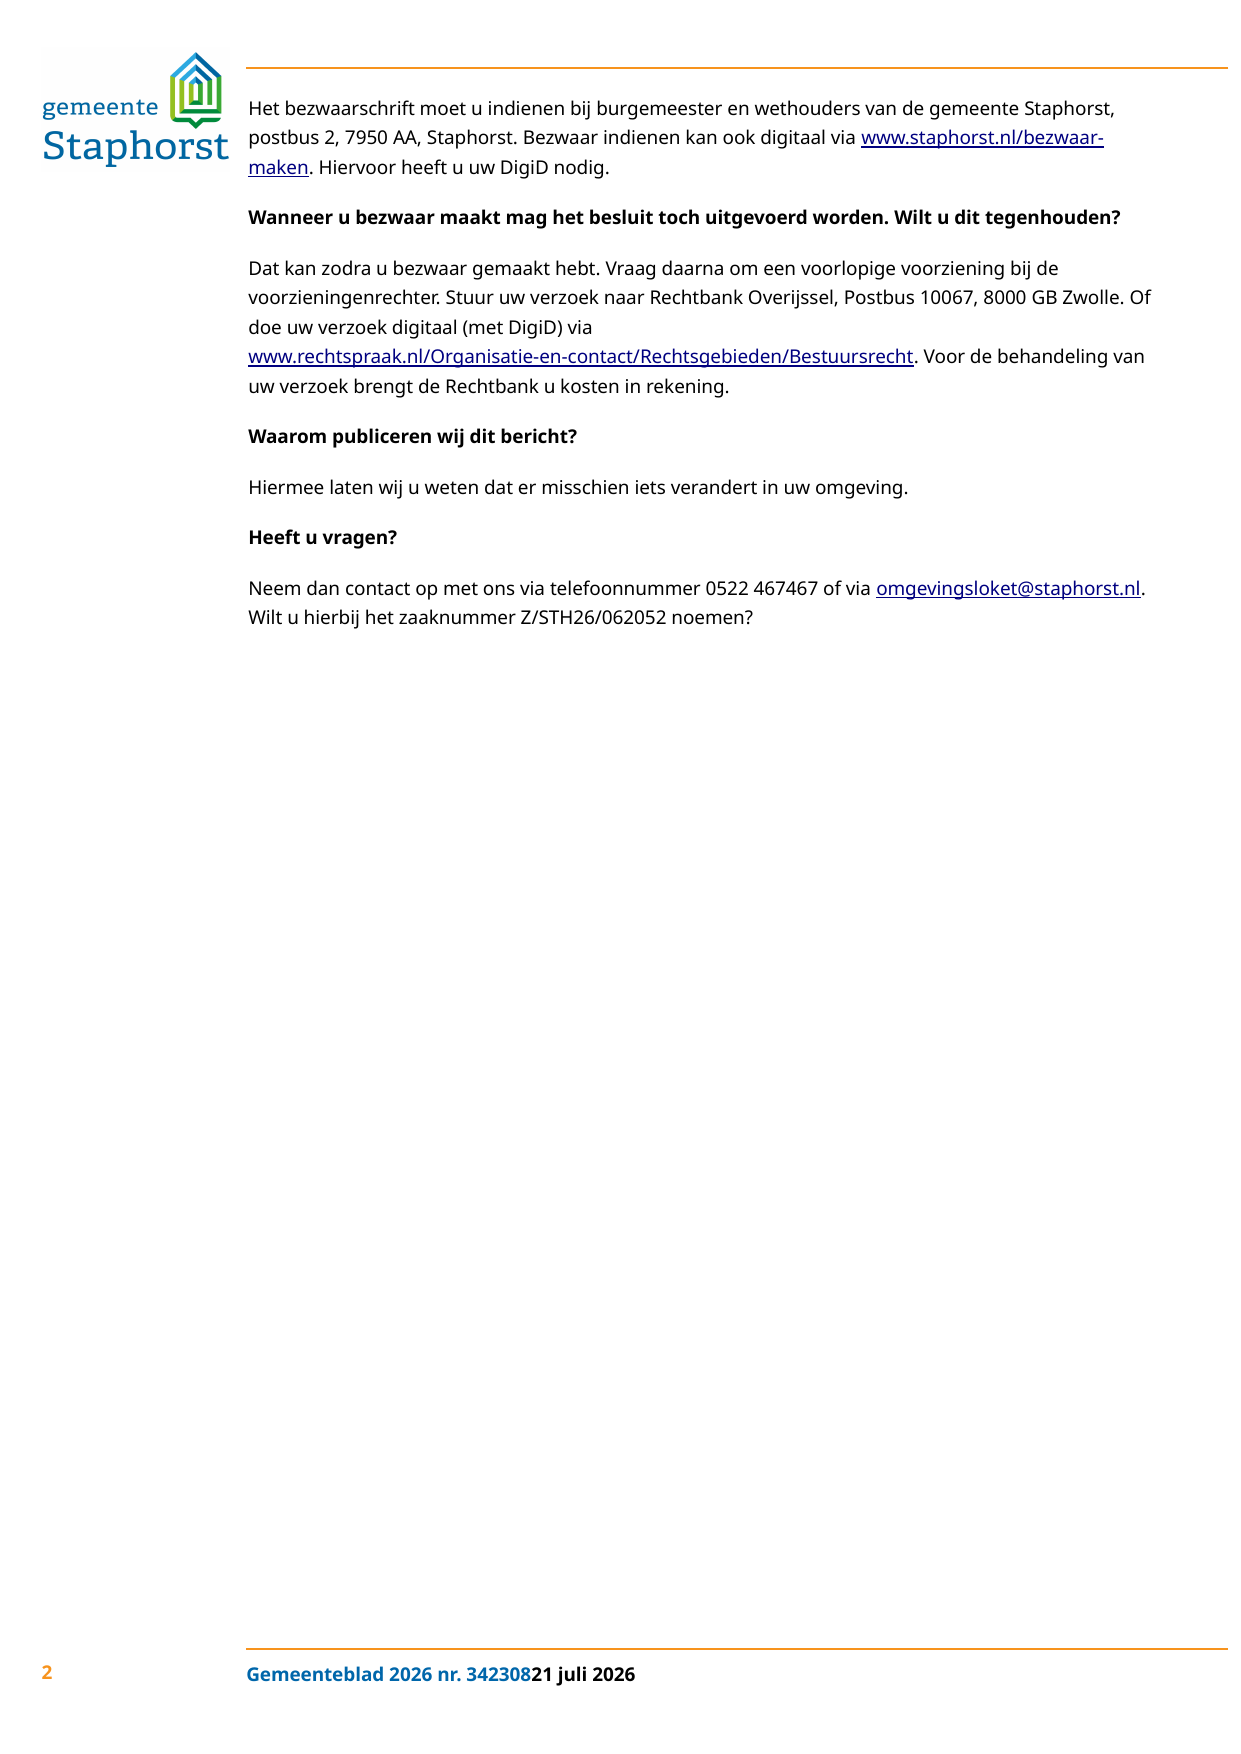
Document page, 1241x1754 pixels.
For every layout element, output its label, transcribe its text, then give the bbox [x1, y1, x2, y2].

text Waarom publiceren wij dit bericht? [248, 423, 1152, 449]
text Het bezwaarschrift moet u indienen bij burgemeester en wethouders van de gemeente Staphorst, postbus 2, 7950 AA, Staphorst. Bezwaar indienen kan ook digitaal via www.staphorst.nl/bezwaar-maken. Hiervoor heeft u uw DigiD nodig. [248, 95, 1152, 180]
text Wanneer u bezwaar maakt mag het besluit toch uitgevoerd worden. Wilt u dit tegenhouden? [248, 204, 1152, 230]
text Hiermee laten wij u weten dat er misschien iets verandert in uw omgeving. [248, 474, 1152, 500]
text Heeft u vragen? [248, 524, 1152, 550]
text Neem dan contact op met ons via telefoonnummer 0522 467467 of via omgevingsloket@staphorst.nl. Wilt u hierbij het zaaknummer Z/STH26/062052 noemen? [248, 575, 1152, 630]
text Dat kan zodra u bezwaar gemaakt hebt. Vraag daarna om een voorlopige voorziening bij de voorzieningenrechter. Stuur uw verzoek naar Rechtbank Overijssel, Postbus 10067, 8000 GB Zwolle. Of doe uw verzoek digitaal (met DigiD) via www.rechtspraak.nl/Organisatie-en-contact/Rechtsgebieden/Bestuursrecht. Voor de behandeling van uw verzoek brengt de Rechtbank u kosten in rekening. [248, 255, 1152, 399]
picture [41, 47, 231, 172]
